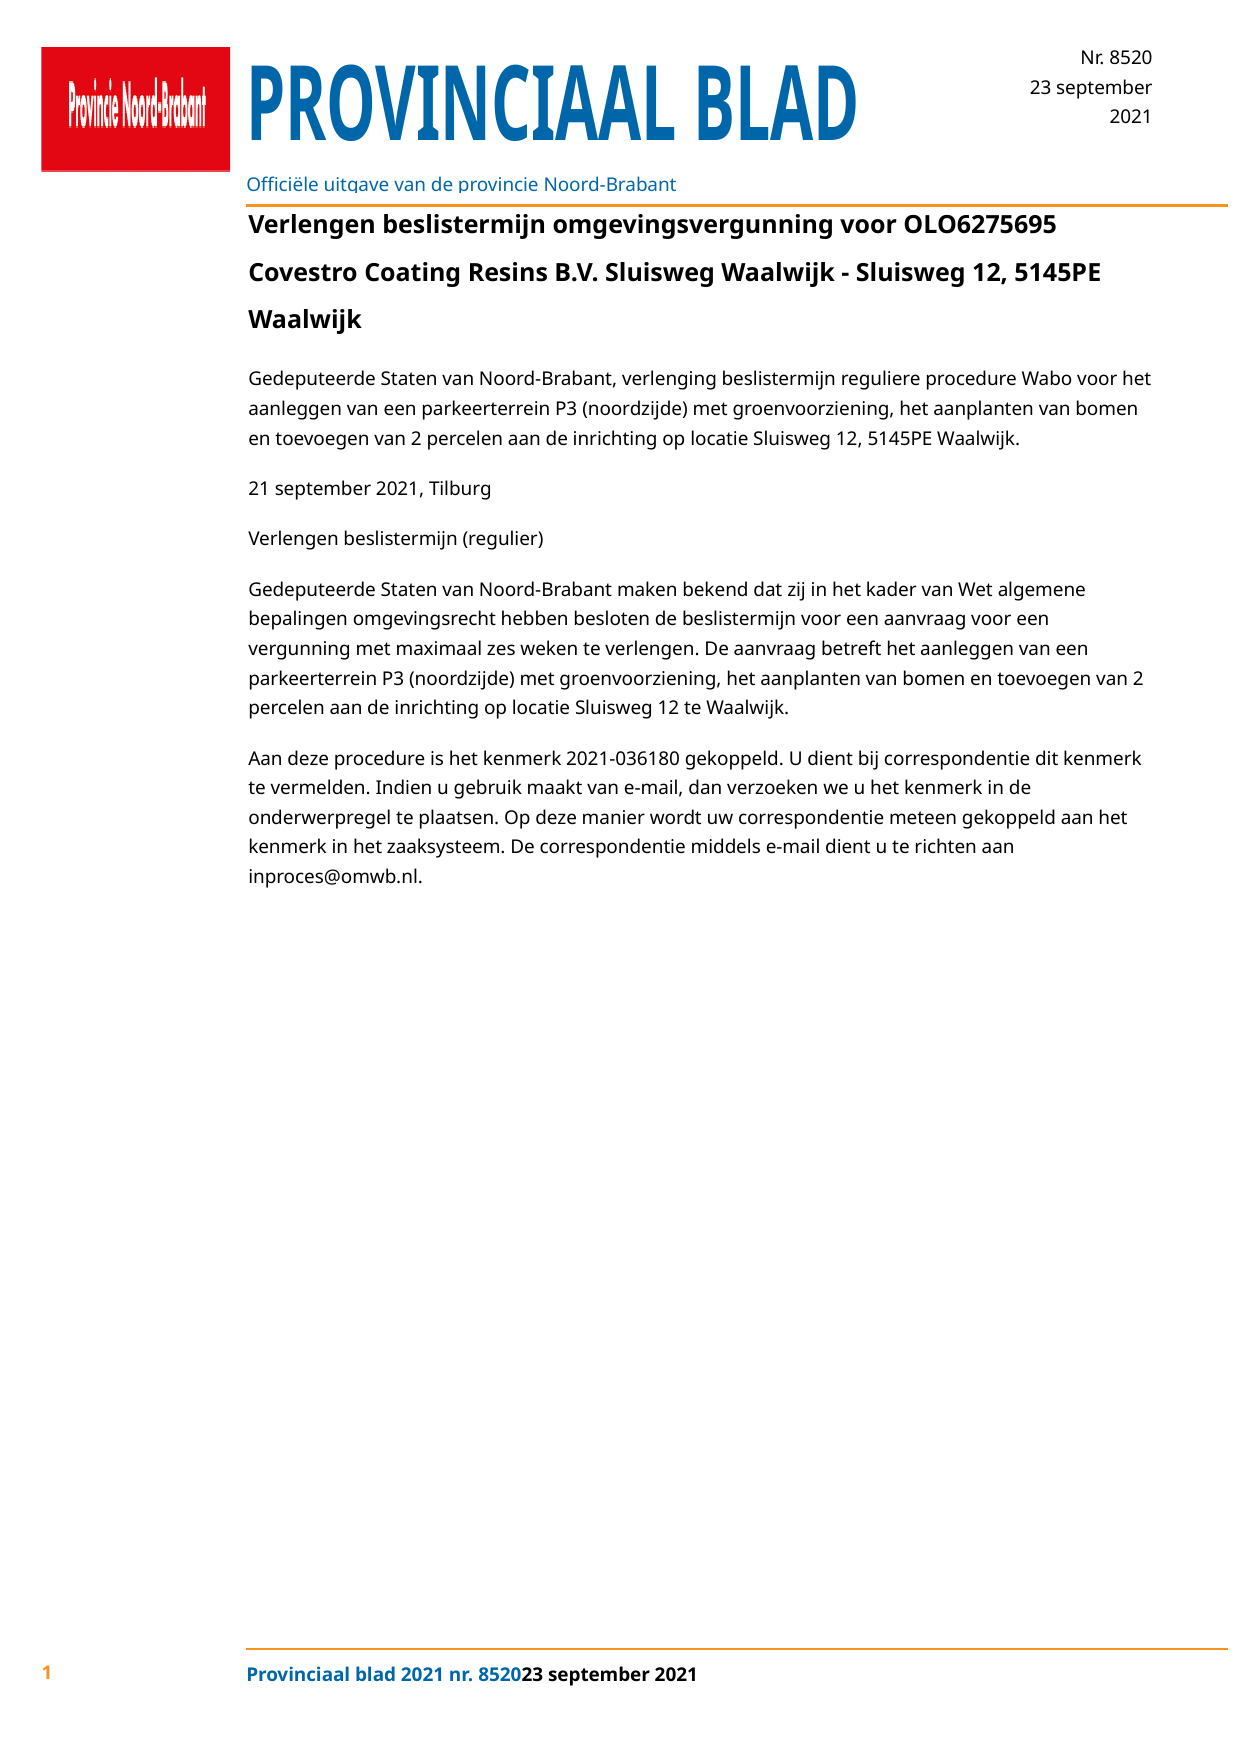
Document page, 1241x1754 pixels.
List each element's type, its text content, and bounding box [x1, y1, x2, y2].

text Aan deze procedure is het kenmerk 2021-036180 gekoppeld. U dient bij correspondentie dit kenmerk te vermelden. Indien u gebruik maakt van e-mail, dan verzoeken we u het kenmerk in de onderwerpregel te plaatsen. Op deze manier wordt uw correspondentie meteen gekoppeld aan het kenmerk in het zaaksysteem. De correspondentie middels e-mail dient u te richten aan inproces@omwb.nl. [248, 745, 1152, 889]
text Verlengen beslistermijn (regulier) [248, 526, 1152, 551]
text Gedeputeerde Staten van Noord-Brabant, verlenging beslistermijn reguliere procedure Wabo voor het aanleggen van een parkeerterrein P3 (noordzijde) met groenvoorziening, het aanplanten van bomen en toevoegen van 2 percelen aan de inrichting op locatie Sluisweg 12, 5145PE Waalwijk. [248, 366, 1152, 450]
text Gedeputeerde Staten van Noord-Brabant maken bekend dat zij in het kader van Wet algemene bepalingen omgevingsrecht hebben besloten de beslistermijn voor een aanvraag voor een vergunning met maximaal zes weken te verlengen. De aanvraag betreft het aanleggen van een parkeerterrein P3 (noordzijde) met groenvoorziening, het aanplanten van bomen en toevoegen van 2 percelen aan de inrichting op locatie Sluisweg 12 te Waalwijk. [248, 576, 1152, 720]
text 21 september 2021, Tilburg [248, 475, 1152, 501]
picture [41, 47, 231, 172]
text Verlengen beslistermijn omgevingsvergunning voor OLO6275695 Covestro Coating Resins B.V. Sluisweg Waalwijk - Sluisweg 12, 5145PE Waalwijk [248, 207, 1152, 336]
